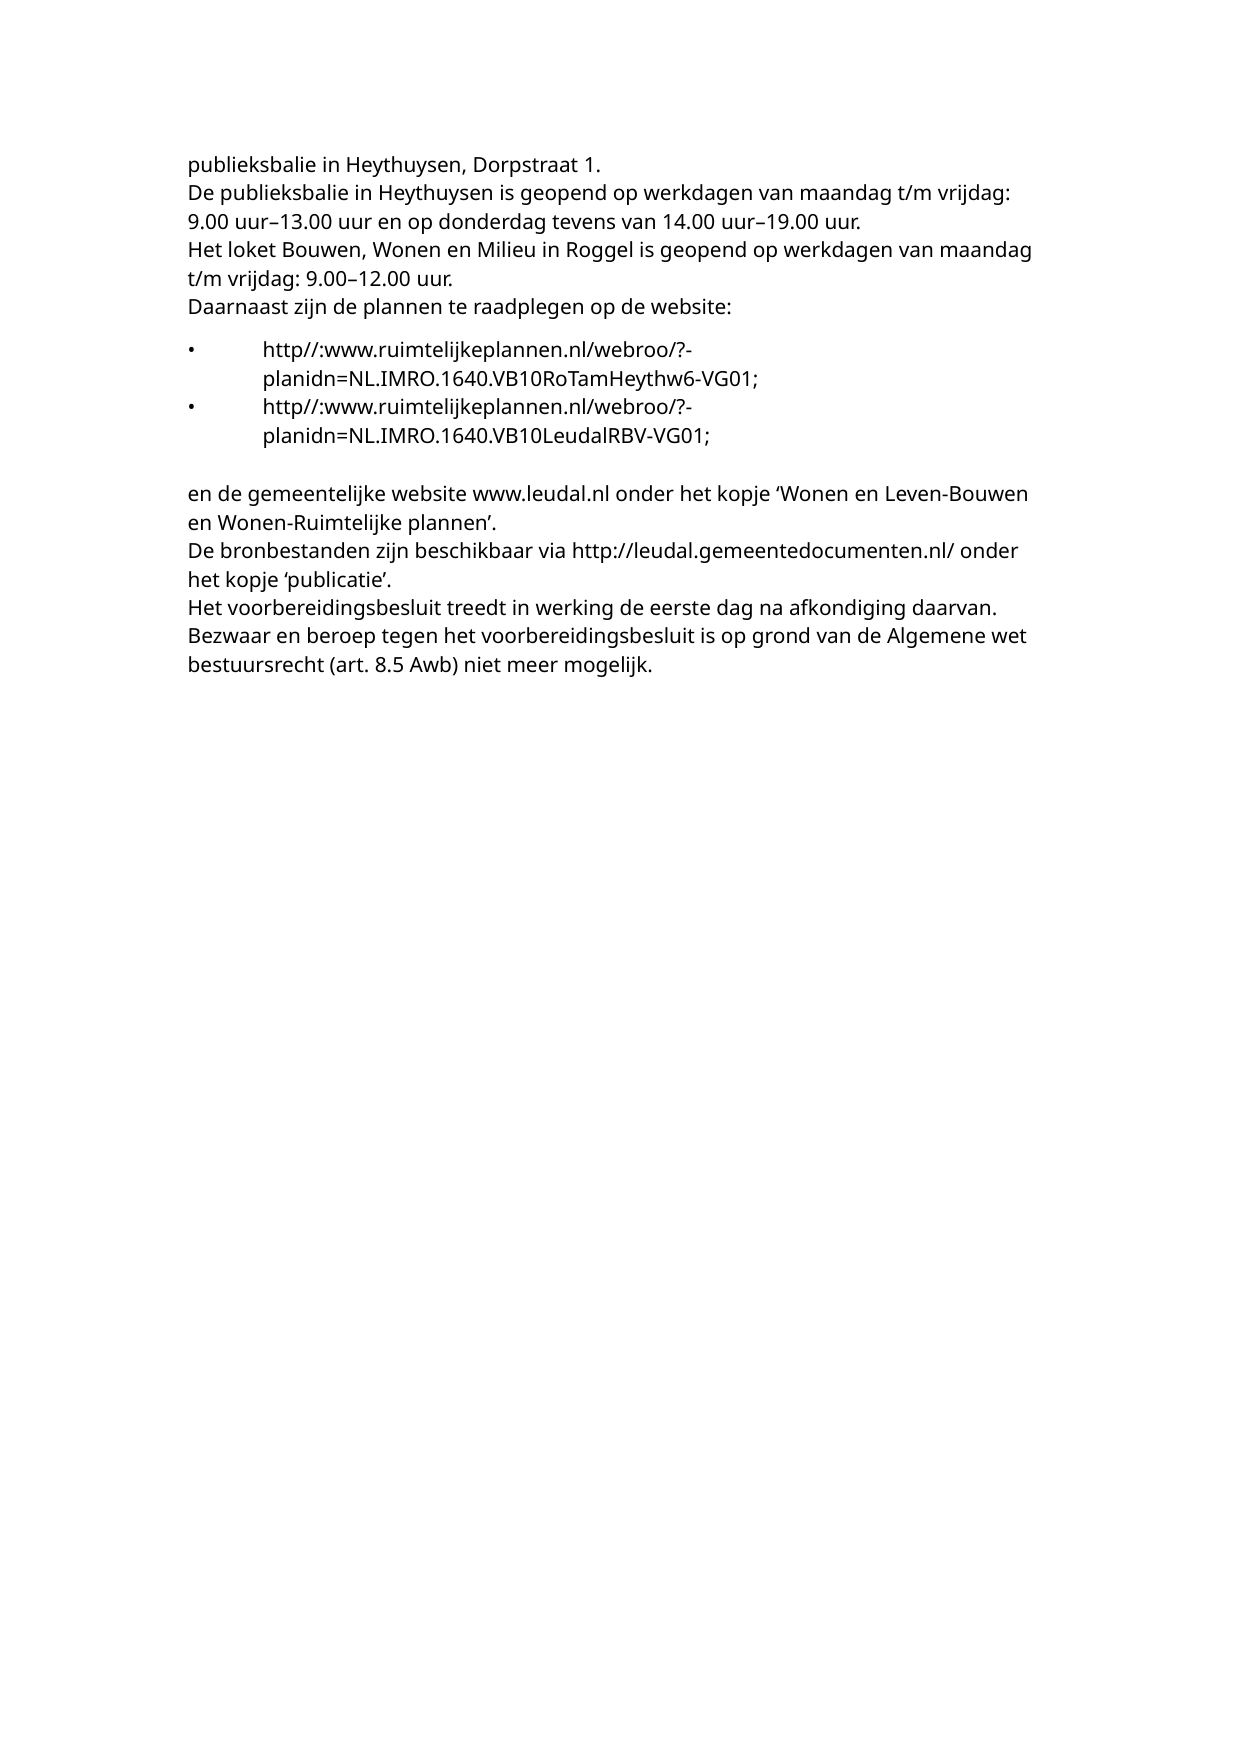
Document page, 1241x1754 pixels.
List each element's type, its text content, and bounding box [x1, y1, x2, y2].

text Daarnaast zijn de plannen te raadplegen op de website: [187, 292, 1053, 321]
text Het voorbereidingsbesluit treedt in werking de eerste dag na afkondiging daarvan. [187, 593, 1053, 622]
list http//:www.ruimtelijkeplannen.nl/webroo/?-planidn=NL.IMRO.1640.VB10RoTamHeythw6-VG01; [187, 336, 1053, 392]
text Bezwaar en beroep tegen het voorbereidingsbesluit is op grond van de Algemene wet bestuursrecht (art. 8.5 Awb) niet meer mogelijk. [187, 622, 1053, 678]
text De bronbestanden zijn beschikbaar via http://leudal.gemeentedocumenten.nl/ onder het kopje ‘publicatie’. [187, 536, 1053, 593]
text Het loket Bouwen, Wonen en Milieu in Roggel is geopend op werkdagen van maandag t/m vrijdag: 9.00–12.00 uur. [187, 235, 1053, 292]
text en de gemeentelijke website www.leudal.nl onder het kopje ‘Wonen en Leven-Bouwen en Wonen-Ruimtelijke plannen’. [187, 479, 1053, 536]
text publieksbalie in Heythuysen, Dorpstraat 1. [187, 150, 1053, 178]
text De publieksbalie in Heythuysen is geopend op werkdagen van maandag t/m vrijdag: 9.00 uur–13.00 uur en op donderdag tevens van 14.00 uur–19.00 uur. [187, 178, 1053, 235]
list http//:www.ruimtelijkeplannen.nl/webroo/?-planidn=NL.IMRO.1640.VB10LeudalRBV-VG01; [187, 392, 1053, 449]
